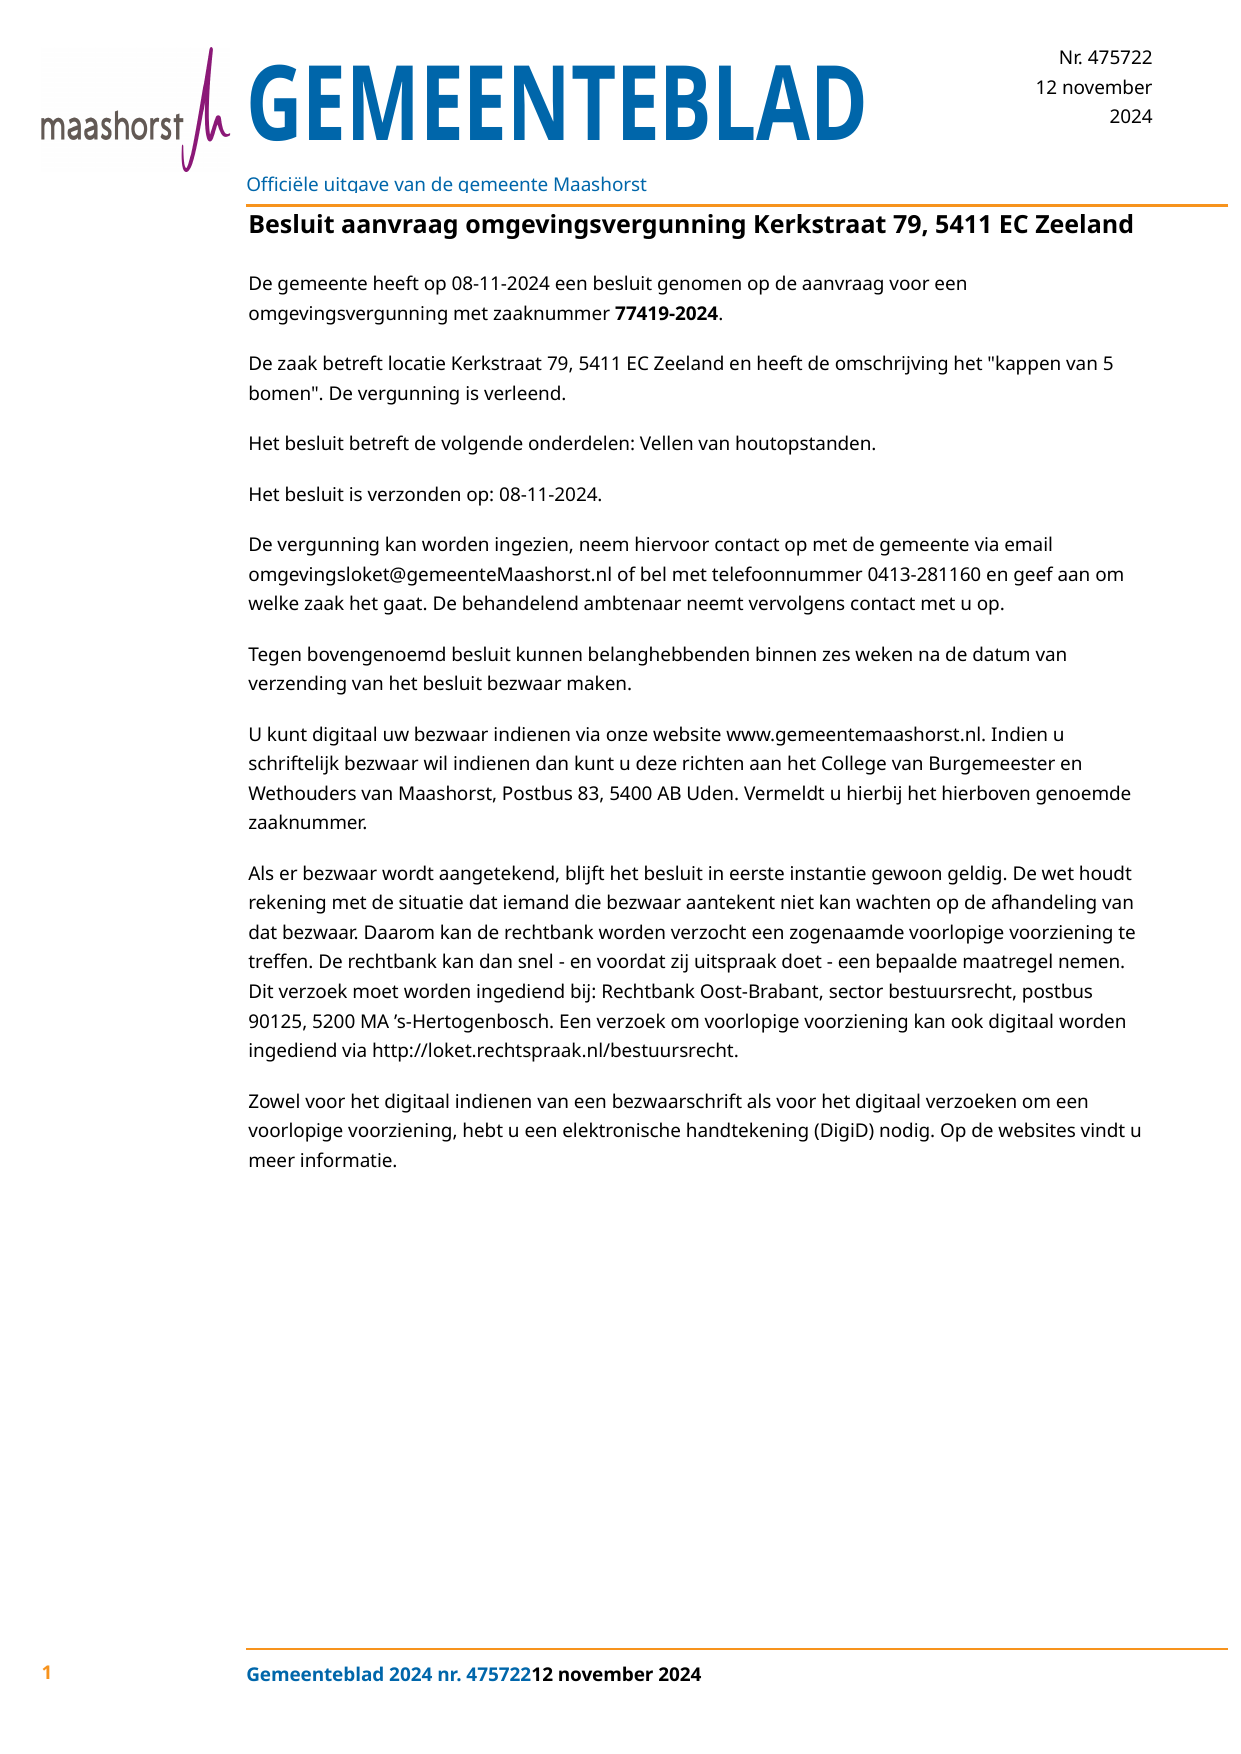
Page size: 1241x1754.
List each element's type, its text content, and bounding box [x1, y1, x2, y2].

text Het besluit betreft de volgende onderdelen: Vellen van houtopstanden. [248, 430, 1152, 456]
text De gemeente heeft op 08-11-2024 een besluit genomen op de aanvraag voor een omgevingsvergunning met zaaknummer 77419-2024. [248, 270, 1152, 326]
text U kunt digitaal uw bezwaar indienen via onze website www.gemeentemaashorst.nl. Indien u schriftelijk bezwaar wil indienen dan kunt u deze richten aan het College van Burgemeester en Wethouders van Maashorst, Postbus 83, 5400 AB Uden. Vermeldt u hierbij het hierboven genoemde zaaknummer. [248, 721, 1152, 835]
text De vergunning kan worden ingezien, neem hiervoor contact op met de gemeente via email omgevingsloket@gemeenteMaashorst.nl of bel met telefoonnummer 0413-281160 en geef aan om welke zaak het gaat. De behandelend ambtenaar neemt vervolgens contact met u op. [248, 531, 1152, 616]
text De zaak betreft locatie Kerkstraat 79, 5411 EC Zeeland en heeft de omschrijving het "kappen van 5 bomen". De vergunning is verleend. [248, 350, 1152, 406]
picture [41, 47, 231, 172]
text Tegen bovengenoemd besluit kunnen belanghebbenden binnen zes weken na de datum van verzending van het besluit bezwaar maken. [248, 641, 1152, 696]
text Besluit aanvraag omgevingsvergunning Kerkstraat 79, 5411 EC Zeeland [248, 207, 1152, 241]
text Als er bezwaar wordt aangetekend, blijft het besluit in eerste instantie gewoon geldig. De wet houdt rekening met de situatie dat iemand die bezwaar aantekent niet kan wachten op de afhandeling van dat bezwaar. Daarom kan de rechtbank worden verzocht een zogenaamde voorlopige voorziening te treffen. De rechtbank kan dan snel - en voordat zij uitspraak doet - een bepaalde maatregel nemen. Dit verzoek moet worden ingediend bij: Rechtbank Oost-Brabant, sector bestuursrecht, postbus 90125, 5200 MA ’s-Hertogenbosch. Een verzoek om voorlopige voorziening kan ook digitaal worden ingediend via http://loket.rechtspraak.nl/bestuursrecht. [248, 860, 1152, 1063]
text Het besluit is verzonden op: 08-11-2024. [248, 481, 1152, 506]
text Zowel voor het digitaal indienen van een bezwaarschrift als voor het digitaal verzoeken om een voorlopige voorziening, hebt u een elektronische handtekening (DigiD) nodig. Op de websites vindt u meer informatie. [248, 1088, 1152, 1173]
